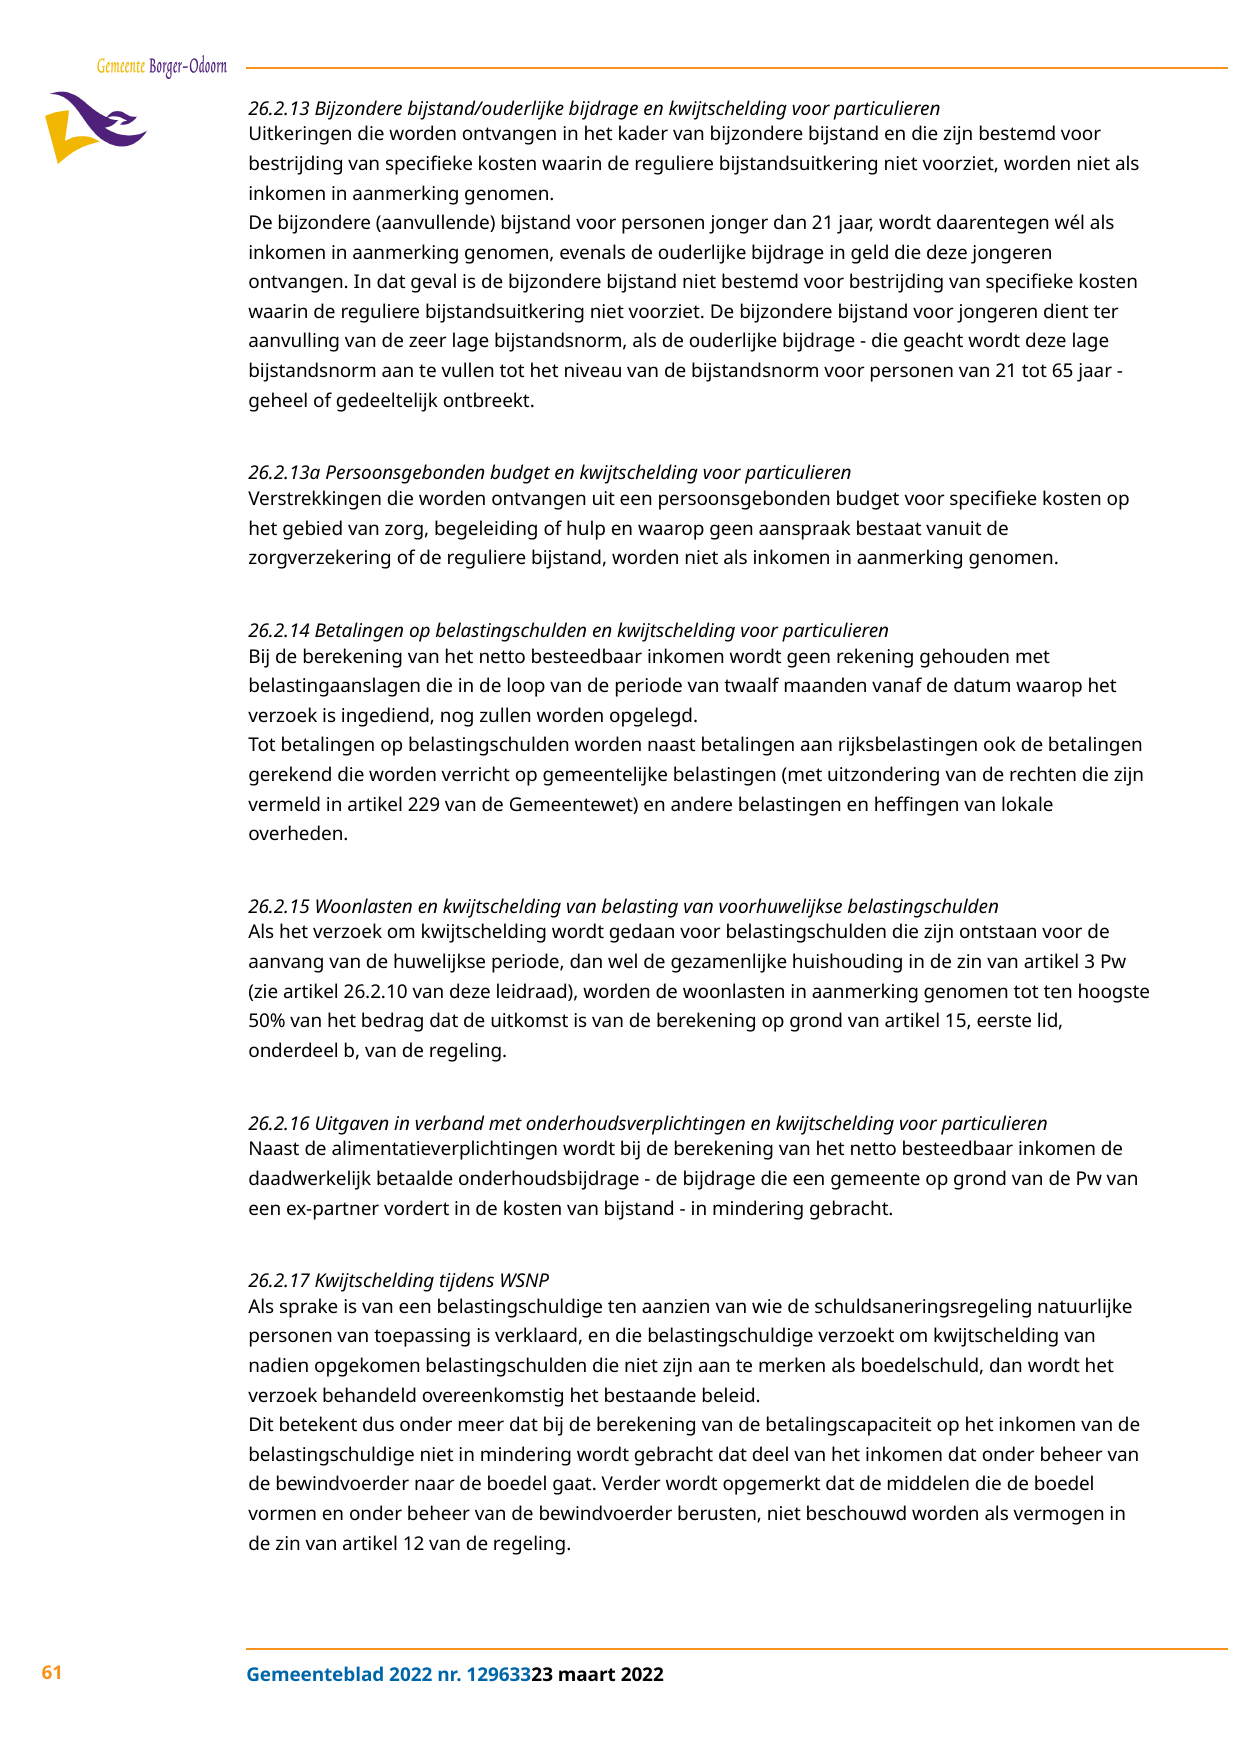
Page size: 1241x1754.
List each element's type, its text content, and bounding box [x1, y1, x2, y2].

text Uitkeringen die worden ontvangen in het kader van bijzondere bijstand en die zijn bestemd voor bestrijding van specifieke kosten waarin de reguliere bijstandsuitkering niet voorziet, worden niet als inkomen in aanmerking genomen. [248, 121, 1152, 205]
text Als sprake is van een belastingschuldige ten aanzien van wie de schuldsaneringsregeling natuurlijke personen van toepassing is verklaard, en die belastingschuldige verzoekt om kwijtschelding van nadien opgekomen belastingschulden die niet zijn aan te merken als boedelschuld, dan wordt het verzoek behandeld overeenkomstig het bestaande beleid. [248, 1293, 1152, 1408]
text 26.2.16 Uitgaven in verband met onderhoudsverplichtingen en kwijtschelding voor particulieren [248, 1110, 1152, 1136]
text Verstrekkingen die worden ontvangen uit een persoonsgebonden budget voor specifieke kosten op het gebied van zorg, begeleiding of hulp en waarop geen aanspraak bestaat vanuit de zorgverzekering of de reguliere bijstand, worden niet als inkomen in aanmerking genomen. [248, 485, 1152, 570]
text Tot betalingen op belastingschulden worden naast betalingen aan rijksbelastingen ook de betalingen gerekend die worden verricht op gemeentelijke belastingen (met uitzondering van de rechten die zijn vermeld in artikel 229 van de Gemeentewet) en andere belastingen en heffingen van lokale overheden. [248, 732, 1152, 846]
text De bijzondere (aanvullende) bijstand voor personen jonger dan 21 jaar, wordt daarentegen wél als inkomen in aanmerking genomen, evenals de ouderlijke bijdrage in geld die deze jongeren ontvangen. In dat geval is de bijzondere bijstand niet bestemd voor bestrijding van specifieke kosten waarin de reguliere bijstandsuitkering niet voorziet. De bijzondere bijstand voor jongeren dient ter aanvulling van de zeer lage bijstandsnorm, als de ouderlijke bijdrage - die geacht wordt deze lage bijstandsnorm aan te vullen tot het niveau van de bijstandsnorm voor personen van 21 tot 65 jaar - geheel of gedeeltelijk ontbreekt. [248, 209, 1152, 412]
text 26.2.14 Betalingen op belastingschulden en kwijtschelding voor particulieren [248, 617, 1152, 643]
text 26.2.13 Bijzondere bijstand/ouderlijke bijdrage en kwijtschelding voor particulieren [248, 95, 1152, 121]
text 26.2.15 Woonlasten en kwijtschelding van belasting van voorhuwelijkse belastingschulden [248, 893, 1152, 919]
text Bij de berekening van het netto besteedbaar inkomen wordt geen rekening gehouden met belastingaanslagen die in de loop van de periode van twaalf maanden vanaf de datum waarop het verzoek is ingediend, nog zullen worden opgelegd. [248, 643, 1152, 728]
text 26.2.17 Kwijtschelding tijdens WSNP [248, 1267, 1152, 1293]
picture [41, 47, 231, 172]
text Naast de alimentatieverplichtingen wordt bij de berekening van het netto besteedbaar inkomen de daadwerkelijk betaalde onderhoudsbijdrage - de bijdrage die een gemeente op grond van de Pw van een ex-partner vordert in de kosten van bijstand - in mindering gebracht. [248, 1136, 1152, 1220]
text 26.2.13a Persoonsgebonden budget en kwijtschelding voor particulieren [248, 459, 1152, 485]
text Dit betekent dus onder meer dat bij de berekening van de betalingscapaciteit op het inkomen van de belastingschuldige niet in mindering wordt gebracht dat deel van het inkomen dat onder beheer van de bewindvoerder naar de boedel gaat. Verder wordt opgemerkt dat de middelen die de boedel vormen en onder beheer van de bewindvoerder berusten, niet beschouwd worden als vermogen in de zin van artikel 12 van de regeling. [248, 1411, 1152, 1556]
text Als het verzoek om kwijtschelding wordt gedaan voor belastingschulden die zijn ontstaan voor de aanvang van de huwelijkse periode, dan wel de gezamenlijke huishouding in de zin van artikel 3 Pw (zie artikel 26.2.10 van deze leidraad), worden de woonlasten in aanmerking genomen tot ten hoogste 50% van het bedrag dat de uitkomst is van de berekening op grond van artikel 15, eerste lid, onderdeel b, van de regeling. [248, 919, 1152, 1063]
